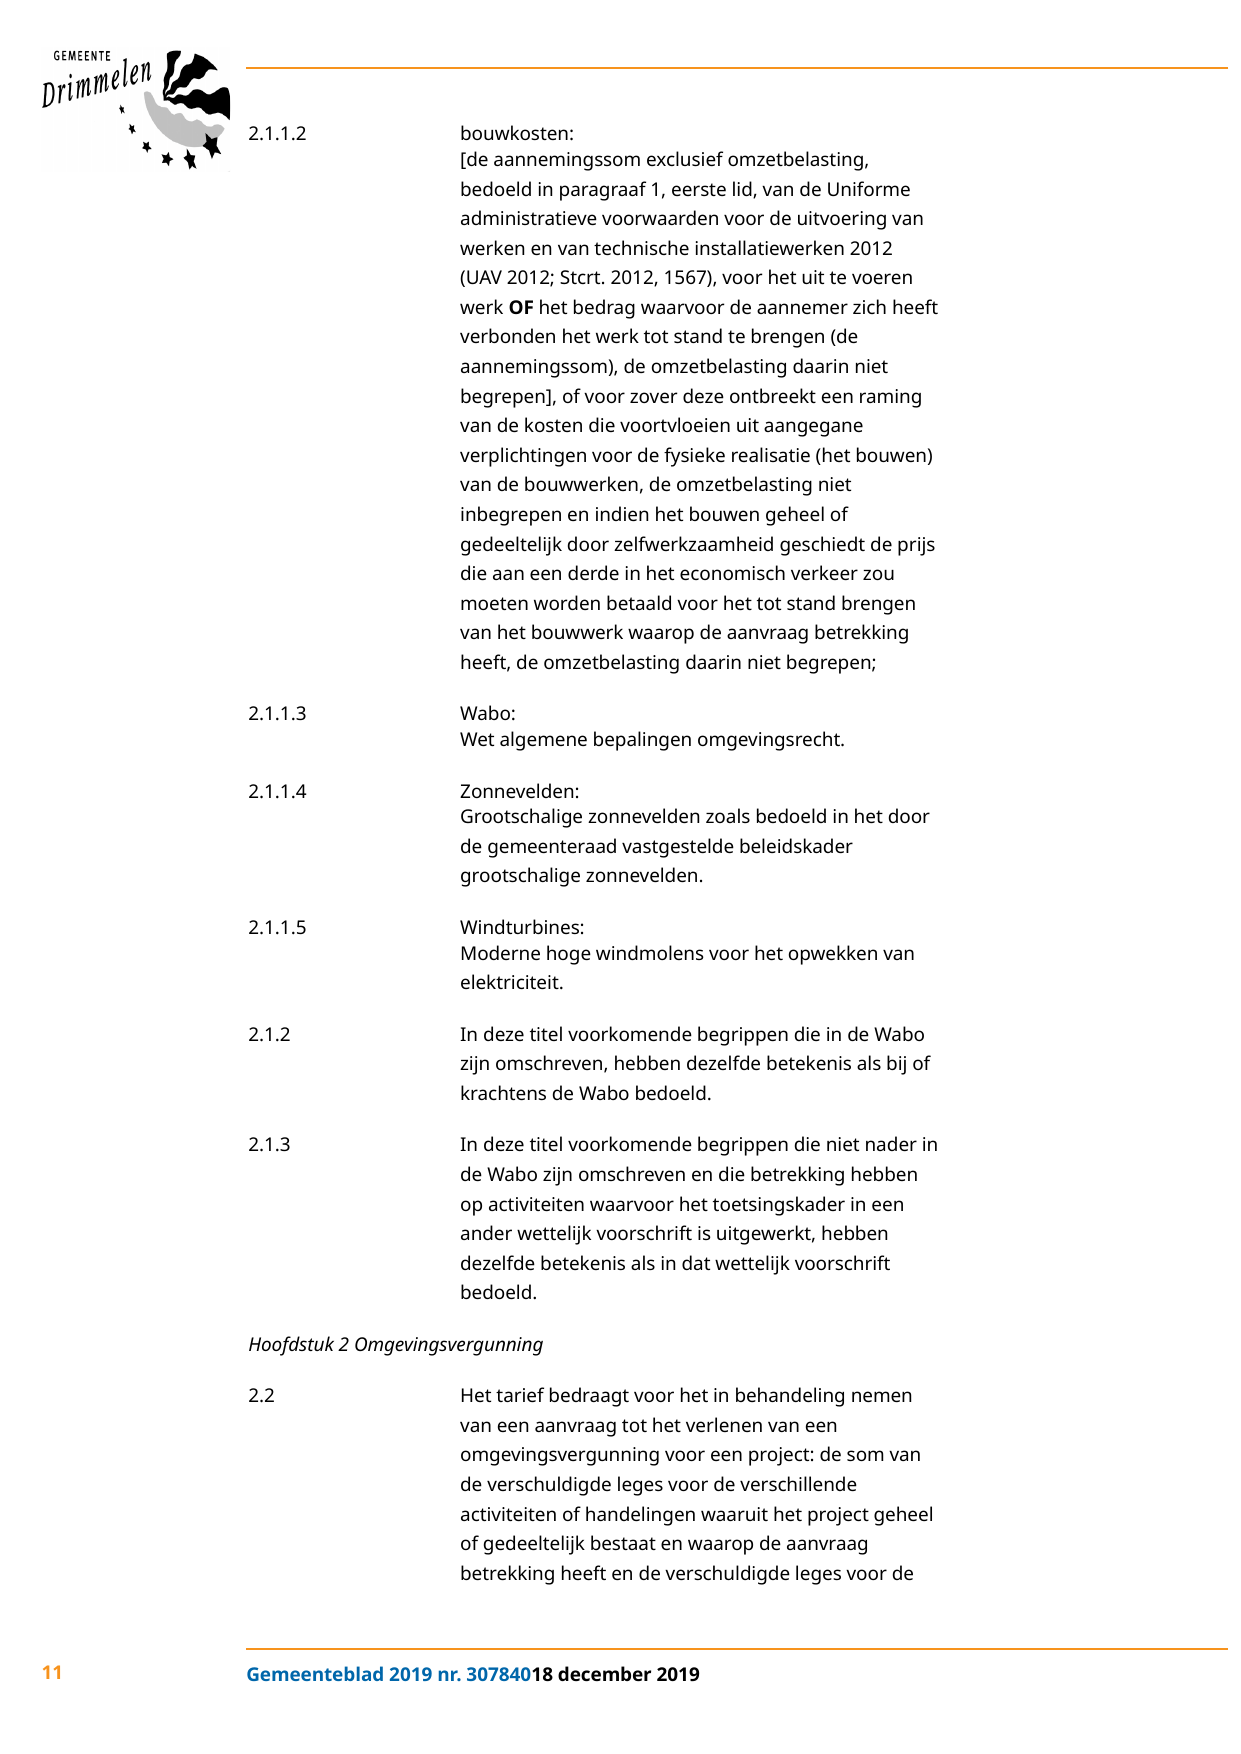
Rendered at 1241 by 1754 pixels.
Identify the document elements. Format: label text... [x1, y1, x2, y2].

table_cell 2.1.1.3 [248, 701, 460, 726]
table_cell Wabo: [460, 701, 939, 726]
table_cell Windturbines: [460, 914, 939, 940]
table_cell [940, 1021, 1152, 1106]
table_cell [940, 778, 1152, 803]
table_cell bouwkosten: [460, 121, 939, 146]
picture [41, 47, 231, 172]
table_cell [940, 940, 1152, 995]
table_cell [460, 95, 939, 121]
table_cell [940, 804, 1152, 888]
table_cell [940, 995, 1152, 1021]
table_cell 2.1.1.4 [248, 778, 460, 803]
table_cell Wet algemene bepalingen omgevingsrecht. [460, 726, 939, 752]
table_cell 2.1.3 [248, 1132, 460, 1305]
table_cell 2.2 [248, 1383, 460, 1586]
table_cell [940, 1132, 1152, 1305]
table_cell 2.1.2 [248, 1021, 460, 1106]
table_cell [940, 1357, 1152, 1382]
table_cell [940, 95, 1152, 121]
table_cell [940, 1383, 1152, 1586]
table_cell [248, 752, 460, 778]
table_cell [460, 675, 939, 701]
table_cell [248, 1305, 460, 1331]
table_cell 2.1.1.2 [248, 121, 460, 146]
table_cell [940, 752, 1152, 778]
table_cell [940, 675, 1152, 701]
table_cell [940, 1106, 1152, 1132]
table_cell Grootschalige zonnevelden zoals bedoeld in het door de gemeenteraad vastgestelde beleidskader grootschalige zonnevelden. [460, 804, 939, 888]
table_cell [460, 1106, 939, 1132]
table_cell [940, 121, 1152, 146]
table_cell [940, 914, 1152, 940]
table_cell [940, 1305, 1152, 1331]
table_cell [248, 995, 460, 1021]
table_cell [248, 1106, 460, 1132]
table_cell Moderne hoge windmolens voor het opwekken van elektriciteit. [460, 940, 939, 995]
table_cell [460, 889, 939, 914]
table_cell [460, 1357, 939, 1382]
table_cell [248, 675, 460, 701]
table_cell In deze titel voorkomende begrippen die in de Wabo zijn omschreven, hebben dezelfde betekenis als bij of krachtens de Wabo bedoeld. [460, 1021, 939, 1106]
table_cell Zonnevelden: [460, 778, 939, 803]
table_cell [248, 940, 460, 995]
table_cell [940, 701, 1152, 726]
table_cell [460, 1305, 939, 1331]
table_cell [248, 804, 460, 888]
table_cell [248, 889, 460, 914]
table_cell [248, 146, 460, 675]
table_cell [460, 752, 939, 778]
table_cell In deze titel voorkomende begrippen die niet nader in de Wabo zijn omschreven en die betrekking hebben op activiteiten waarvoor het toetsingskader in een ander wettelijk voorschrift is uitgewerkt, hebben dezelfde betekenis als in dat wettelijk voorschrift bedoeld. [460, 1132, 939, 1305]
table_cell [248, 95, 460, 121]
table_cell 2.1.1.5 [248, 914, 460, 940]
table_cell [248, 726, 460, 752]
table_cell [940, 726, 1152, 752]
table_cell [460, 995, 939, 1021]
table_cell [940, 146, 1152, 675]
table_cell [248, 1357, 460, 1382]
table_cell [de aannemingssom exclusief omzetbelasting, bedoeld in paragraaf 1, eerste lid, van de Uniforme administratieve voorwaarden voor de uitvoering van werken en van technische installatiewerken 2012 (UAV 2012; Stcrt. 2012, 1567), voor het uit te voeren werk OF het bedrag waarvoor de aannemer zich heeft verbonden het werk tot stand te brengen (de aannemingssom), de omzetbelasting daarin niet begrepen], of voor zover deze ontbreekt een raming van de kosten die voortvloeien uit aangegane verplichtingen voor de fysieke realisatie (het bouwen) van de bouwwerken, de omzetbelasting niet inbegrepen en indien het bouwen geheel of gedeeltelijk door zelfwerkzaamheid geschiedt de prijs die aan een derde in het economisch verkeer zou moeten worden betaald voor het tot stand brengen van het bouwwerk waarop de aanvraag betrekking heeft, de omzetbelasting daarin niet begrepen; [460, 146, 939, 675]
table_cell Het tarief bedraagt voor het in behandeling nemen van een aanvraag tot het verlenen van een omgevingsvergunning voor een project: de som van de verschuldigde leges voor de verschillende activiteiten of handelingen waaruit het project geheel of gedeeltelijk bestaat en waarop de aanvraag betrekking heeft en de verschuldigde leges voor de [460, 1383, 939, 1586]
table_cell [940, 889, 1152, 914]
table_cell Hoofdstuk 2 Omgevingsvergunning [248, 1331, 1152, 1357]
